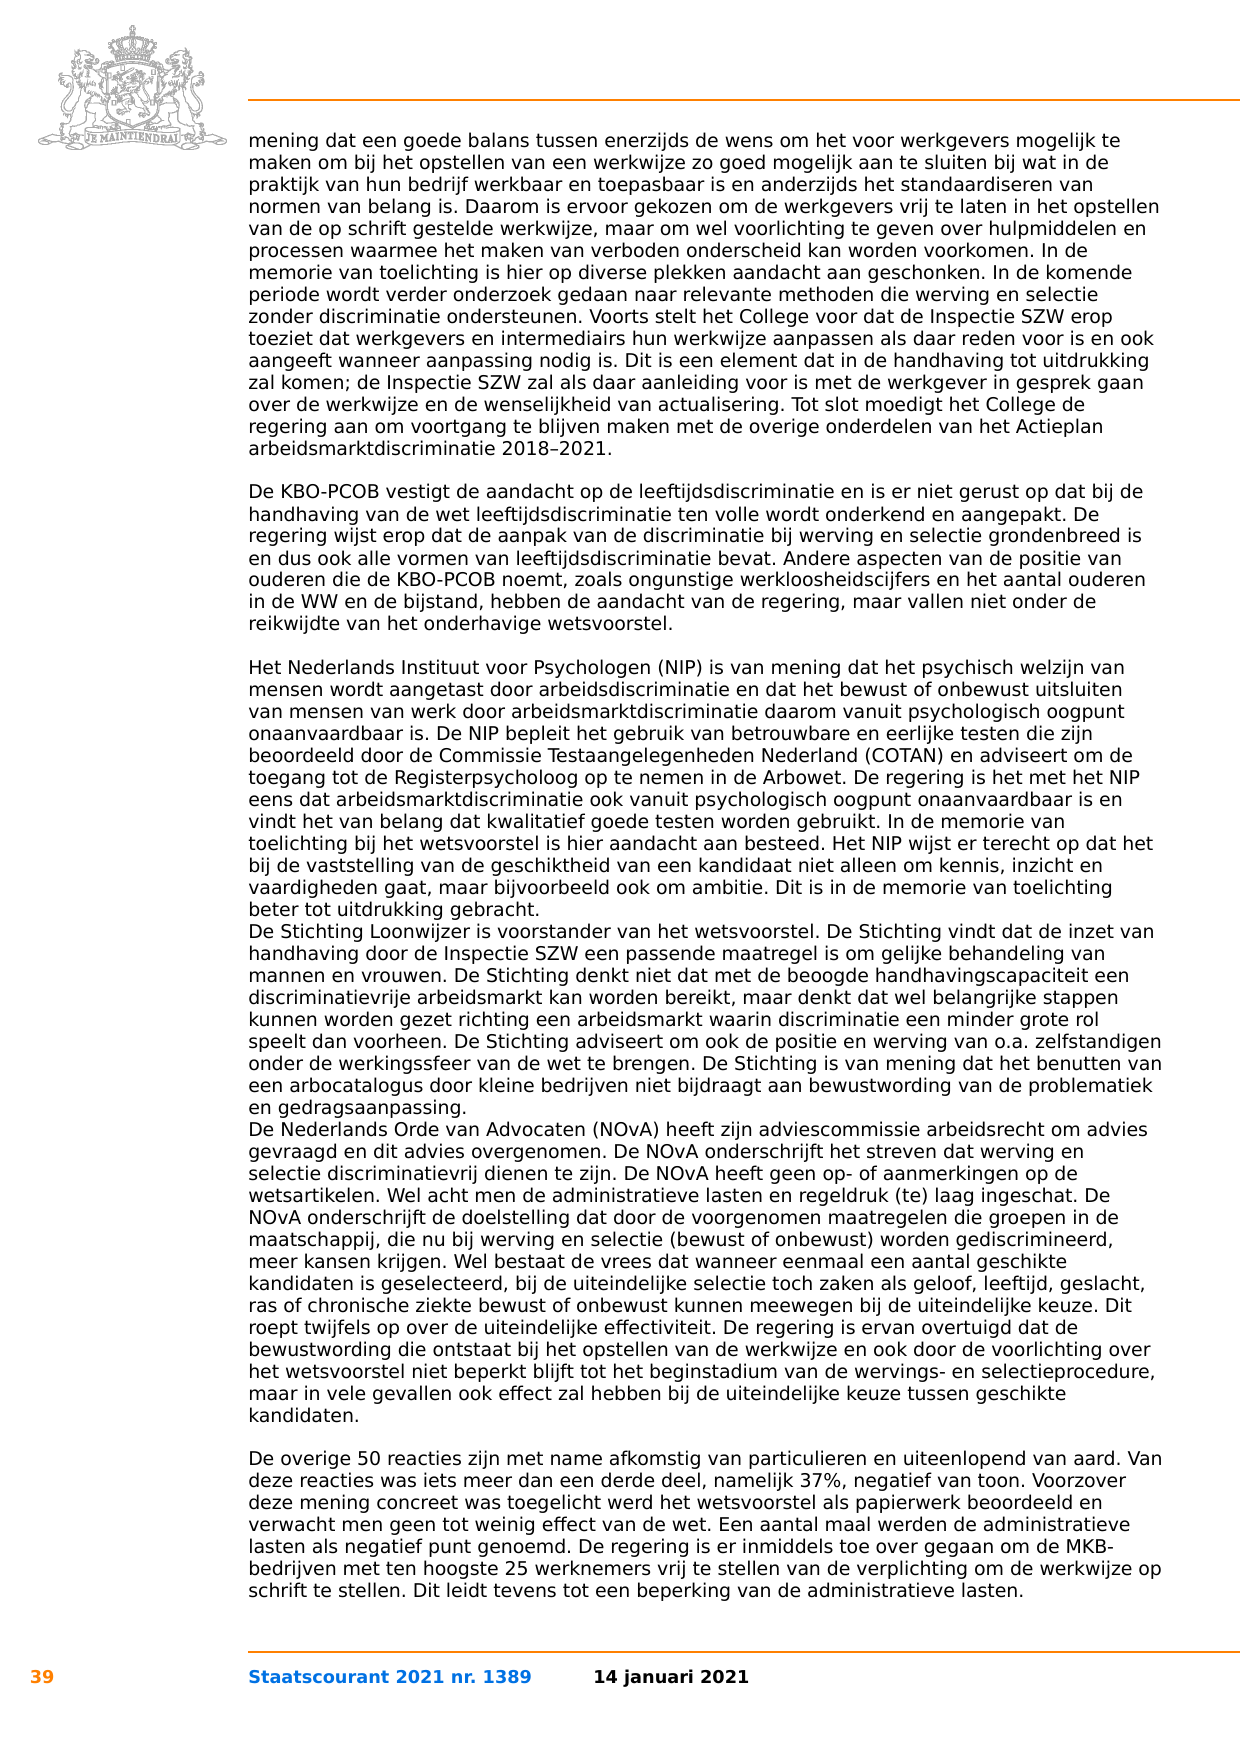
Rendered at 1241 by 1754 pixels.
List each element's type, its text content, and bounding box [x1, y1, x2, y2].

text De overige 50 reacties zijn met name afkomstig van particulieren en uiteenlopend van aard. Van deze reacties was iets meer dan een derde deel, namelijk 37%, negatief van toon. Voorzover deze mening concreet was toegelicht werd het wetsvoorstel als papierwerk beoordeeld en verwacht men geen tot weinig effect van de wet. Een aantal maal werden de administratieve lasten als negatief punt genoemd. De regering is er inmiddels toe over gegaan om de MKB-bedrijven met ten hoogste 25 werknemers vrij te stellen van de verplichting om de werkwijze op schrift te stellen. Dit leidt tevens tot een beperking van de administratieve lasten. [248, 1448, 1163, 1602]
text De Stichting Loonwijzer is voorstander van het wetsvoorstel. De Stichting vindt dat de inzet van handhaving door de Inspectie SZW een passende maatregel is om gelijke behandeling van mannen en vrouwen. De Stichting denkt niet dat met de beoogde handhavingscapaciteit een discriminatievrije arbeidsmarkt kan worden bereikt, maar denkt dat wel belangrijke stappen kunnen worden gezet richting een arbeidsmarkt waarin discriminatie een minder grote rol speelt dan voorheen. De Stichting adviseert om ook de positie en werving van o.a. zelfstandigen onder de werkingssfeer van de wet te brengen. De Stichting is van mening dat het benutten van een arbocatalogus door kleine bedrijven niet bijdraagt aan bewustwording van de problematiek en gedragsaanpassing. [248, 921, 1163, 1119]
text De KBO-PCOB vestigt de aandacht op de leeftijdsdiscriminatie en is er niet gerust op dat bij de handhaving van de wet leeftijdsdiscriminatie ten volle wordt onderkend en aangepakt. De regering wijst erop dat de aanpak van de discriminatie bij werving en selectie grondenbreed is en dus ook alle vormen van leeftijdsdiscriminatie bevat. Andere aspecten van de positie van ouderen die de KBO-PCOB noemt, zoals ongunstige werkloosheidscijfers en het aantal ouderen in de WW en de bijstand, hebben de aandacht van de regering, maar vallen niet onder de reikwijdte van het onderhavige wetsvoorstel. [248, 481, 1163, 635]
text mening dat een goede balans tussen enerzijds de wens om het voor werkgevers mogelijk te maken om bij het opstellen van een werkwijze zo goed mogelijk aan te sluiten bij wat in de praktijk van hun bedrijf werkbaar en toepasbaar is en anderzijds het standaardiseren van normen van belang is. Daarom is ervoor gekozen om de werkgevers vrij te laten in het opstellen van de op schrift gestelde werkwijze, maar om wel voorlichting te geven over hulpmiddelen en processen waarmee het maken van verboden onderscheid kan worden voorkomen. In de memorie van toelichting is hier op diverse plekken aandacht aan geschonken. In de komende periode wordt verder onderzoek gedaan naar relevante methoden die werving en selectie zonder discriminatie ondersteunen. Voorts stelt het College voor dat de Inspectie SZW erop toeziet dat werkgevers en intermediairs hun werkwijze aanpassen als daar reden voor is en ook aangeeft wanneer aanpassing nodig is. Dit is een element dat in de handhaving tot uitdrukking zal komen; de Inspectie SZW zal als daar aanleiding voor is met de werkgever in gesprek gaan over de werkwijze en de wenselijkheid van actualisering. Tot slot moedigt het College de regering aan om voortgang te blijven maken met de overige onderdelen van het Actieplan arbeidsmarktdiscriminatie 2018–2021. [248, 130, 1163, 459]
text Het Nederlands Instituut voor Psychologen (NIP) is van mening dat het psychisch welzijn van mensen wordt aangetast door arbeidsdiscriminatie en dat het bewust of onbewust uitsluiten van mensen van werk door arbeidsmarktdiscriminatie daarom vanuit psychologisch oogpunt onaanvaardbaar is. De NIP bepleit het gebruik van betrouwbare en eerlijke testen die zijn beoordeeld door de Commissie Testaangelegenheden Nederland (COTAN) en adviseert om de toegang tot de Registerpsycholoog op te nemen in de Arbowet. De regering is het met het NIP eens dat arbeidsmarktdiscriminatie ook vanuit psychologisch oogpunt onaanvaardbaar is en vindt het van belang dat kwalitatief goede testen worden gebruikt. In de memorie van toelichting bij het wetsvoorstel is hier aandacht aan besteed. Het NIP wijst er terecht op dat het bij de vaststelling van de geschiktheid van een kandidaat niet alleen om kennis, inzicht en vaardigheden gaat, maar bijvoorbeeld ook om ambitie. Dit is in de memorie van toelichting beter tot uitdrukking gebracht. [248, 657, 1163, 921]
picture [38, 25, 227, 150]
text De Nederlands Orde van Advocaten (NOvA) heeft zijn adviescommissie arbeidsrecht om advies gevraagd en dit advies overgenomen. De NOvA onderschrijft het streven dat werving en selectie discriminatievrij dienen te zijn. De NOvA heeft geen op- of aanmerkingen op de wetsartikelen. Wel acht men de administratieve lasten en regeldruk (te) laag ingeschat. De NOvA onderschrijft de doelstelling dat door de voorgenomen maatregelen die groepen in de maatschappij, die nu bij werving en selectie (bewust of onbewust) worden gediscrimineerd, meer kansen krijgen. Wel bestaat de vrees dat wanneer eenmaal een aantal geschikte kandidaten is geselecteerd, bij de uiteindelijke selectie toch zaken als geloof, leeftijd, geslacht, ras of chronische ziekte bewust of onbewust kunnen meewegen bij de uiteindelijke keuze. Dit roept twijfels op over de uiteindelijke effectiviteit. De regering is ervan overtuigd dat de bewustwording die ontstaat bij het opstellen van de werkwijze en ook door de voorlichting over het wetsvoorstel niet beperkt blijft tot het beginstadium van de wervings- en selectieprocedure, maar in vele gevallen ook effect zal hebben bij de uiteindelijke keuze tussen geschikte kandidaten. [248, 1119, 1163, 1426]
